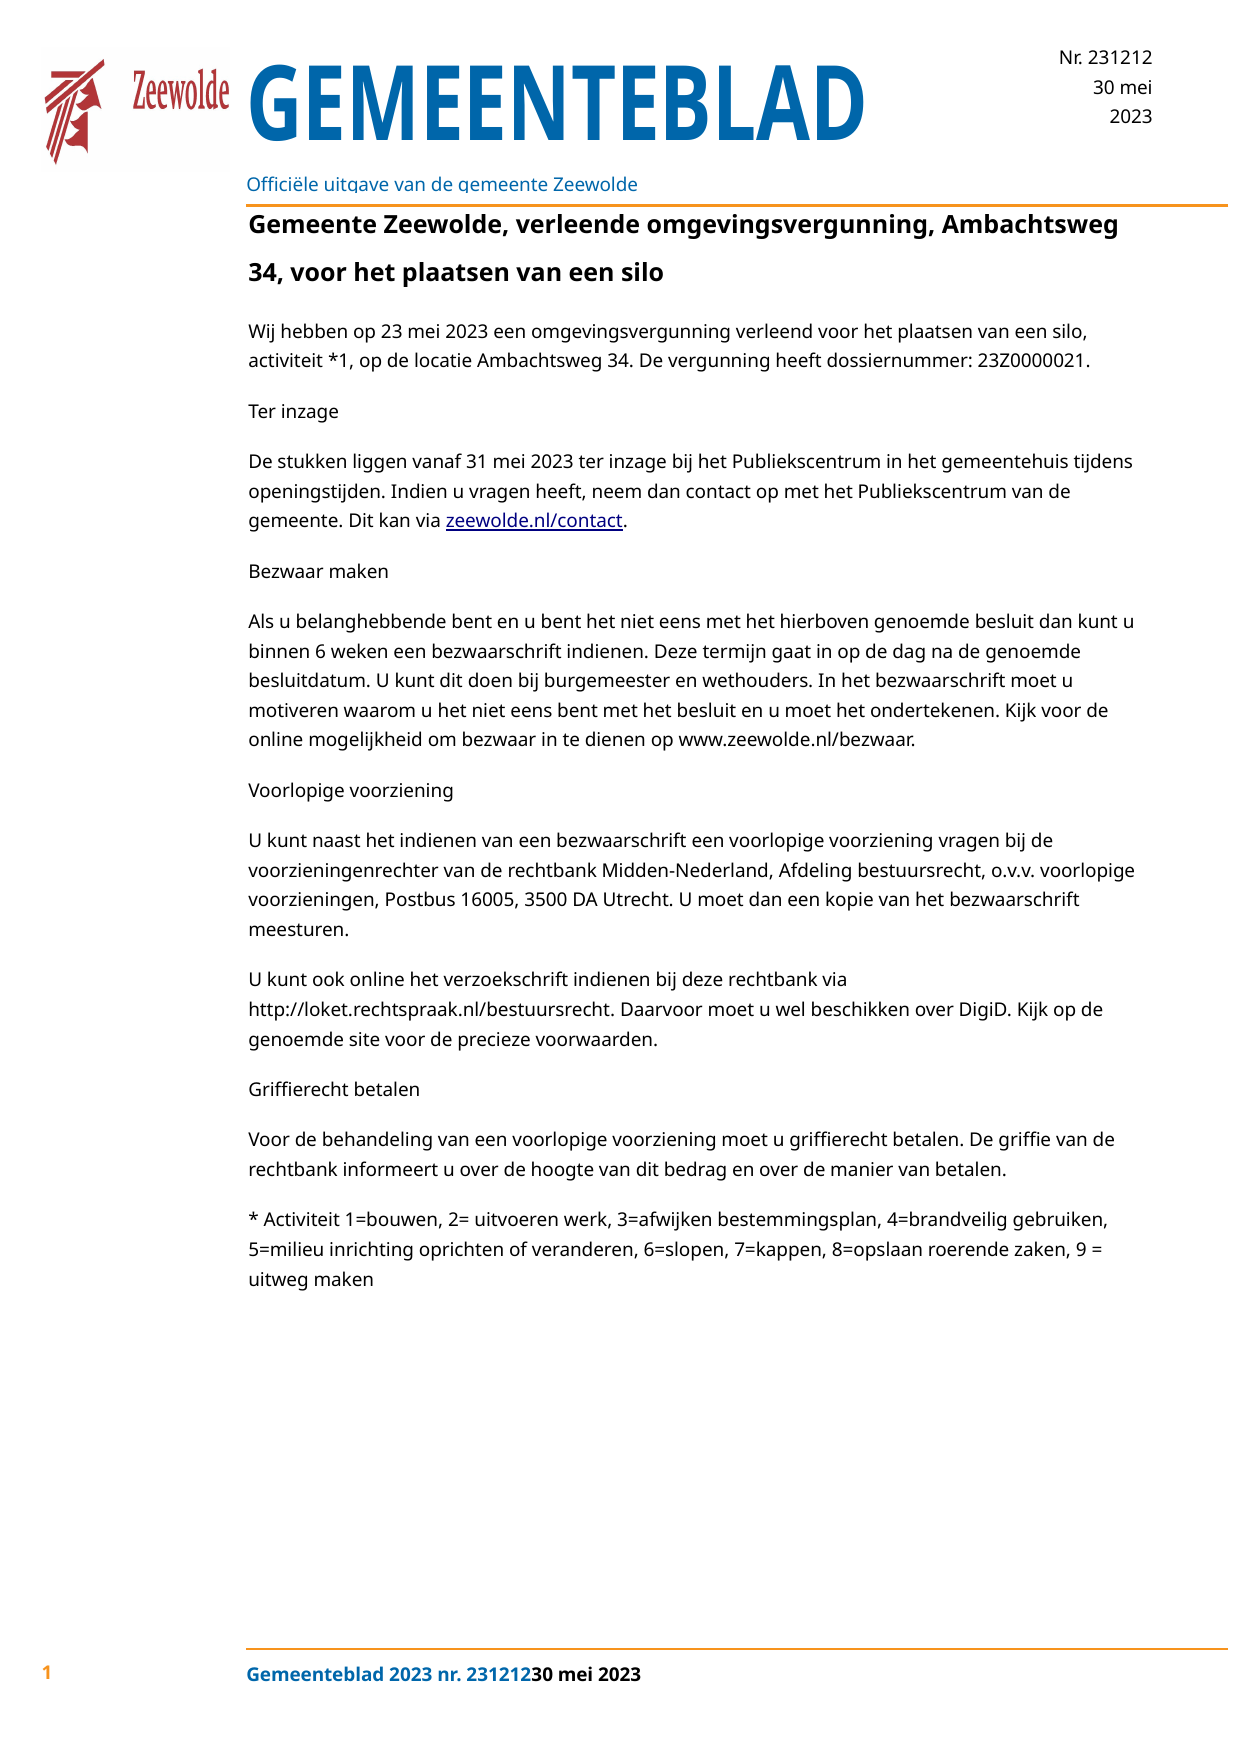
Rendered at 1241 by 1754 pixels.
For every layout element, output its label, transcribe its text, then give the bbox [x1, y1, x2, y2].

text Griffierecht betalen [248, 1076, 1152, 1102]
text U kunt ook online het verzoekschrift indienen bij deze rechtbank via http://loket.rechtspraak.nl/bestuursrecht. Daarvoor moet u wel beschikken over DigiD. Kijk op de genoemde site voor de precieze voorwaarden. [248, 967, 1152, 1052]
text * Activiteit 1=bouwen, 2= uitvoeren werk, 3=afwijken bestemmingsplan, 4=brandveilig gebruiken, 5=milieu inrichting oprichten of veranderen, 6=slopen, 7=kappen, 8=opslaan roerende zaken, 9 = uitweg maken [248, 1207, 1152, 1292]
text Gemeente Zeewolde, verleende omgevingsvergunning, Ambachtsweg 34, voor het plaatsen van een silo [248, 207, 1152, 288]
text Als u belanghebbende bent en u bent het niet eens met het hierboven genoemde besluit dan kunt u binnen 6 weken een bezwaarschrift indienen. Deze termijn gaat in op de dag na de genoemde besluitdatum. U kunt dit doen bij burgemeester en wethouders. In het bezwaarschrift moet u motiveren waarom u het niet eens bent met het besluit en u moet het ondertekenen. Kijk voor de online mogelijkheid om bezwaar in te dienen op www.zeewolde.nl/bezwaar. [248, 608, 1152, 752]
text Wij hebben op 23 mei 2023 een omgevingsvergunning verleend voor het plaatsen van een silo, activiteit *1, op de locatie Ambachtsweg 34. De vergunning heeft dossiernummer: 23Z0000021. [248, 318, 1152, 373]
text Bezwaar maken [248, 558, 1152, 584]
text De stukken liggen vanaf 31 mei 2023 ter inzage bij het Publiekscentrum in het gemeentehuis tijdens openingstijden. Indien u vragen heeft, neem dan contact op met het Publiekscentrum van de gemeente. Dit kan via zeewolde.nl/contact. [248, 448, 1152, 533]
text Voorlopige voorziening [248, 777, 1152, 803]
picture [41, 47, 231, 172]
text Voor de behandeling van een voorlopige voorziening moet u griffierecht betalen. De griffie van de rechtbank informeert u over de hoogte van dit bedrag en over de manier van betalen. [248, 1127, 1152, 1182]
text U kunt naast het indienen van een bezwaarschrift een voorlopige voorziening vragen bij de voorzieningenrechter van de rechtbank Midden-Nederland, Afdeling bestuursrecht, o.v.v. voorlopige voorzieningen, Postbus 16005, 3500 DA Utrecht. U moet dan een kopie van het bezwaarschrift meesturen. [248, 827, 1152, 942]
text Ter inzage [248, 398, 1152, 424]
